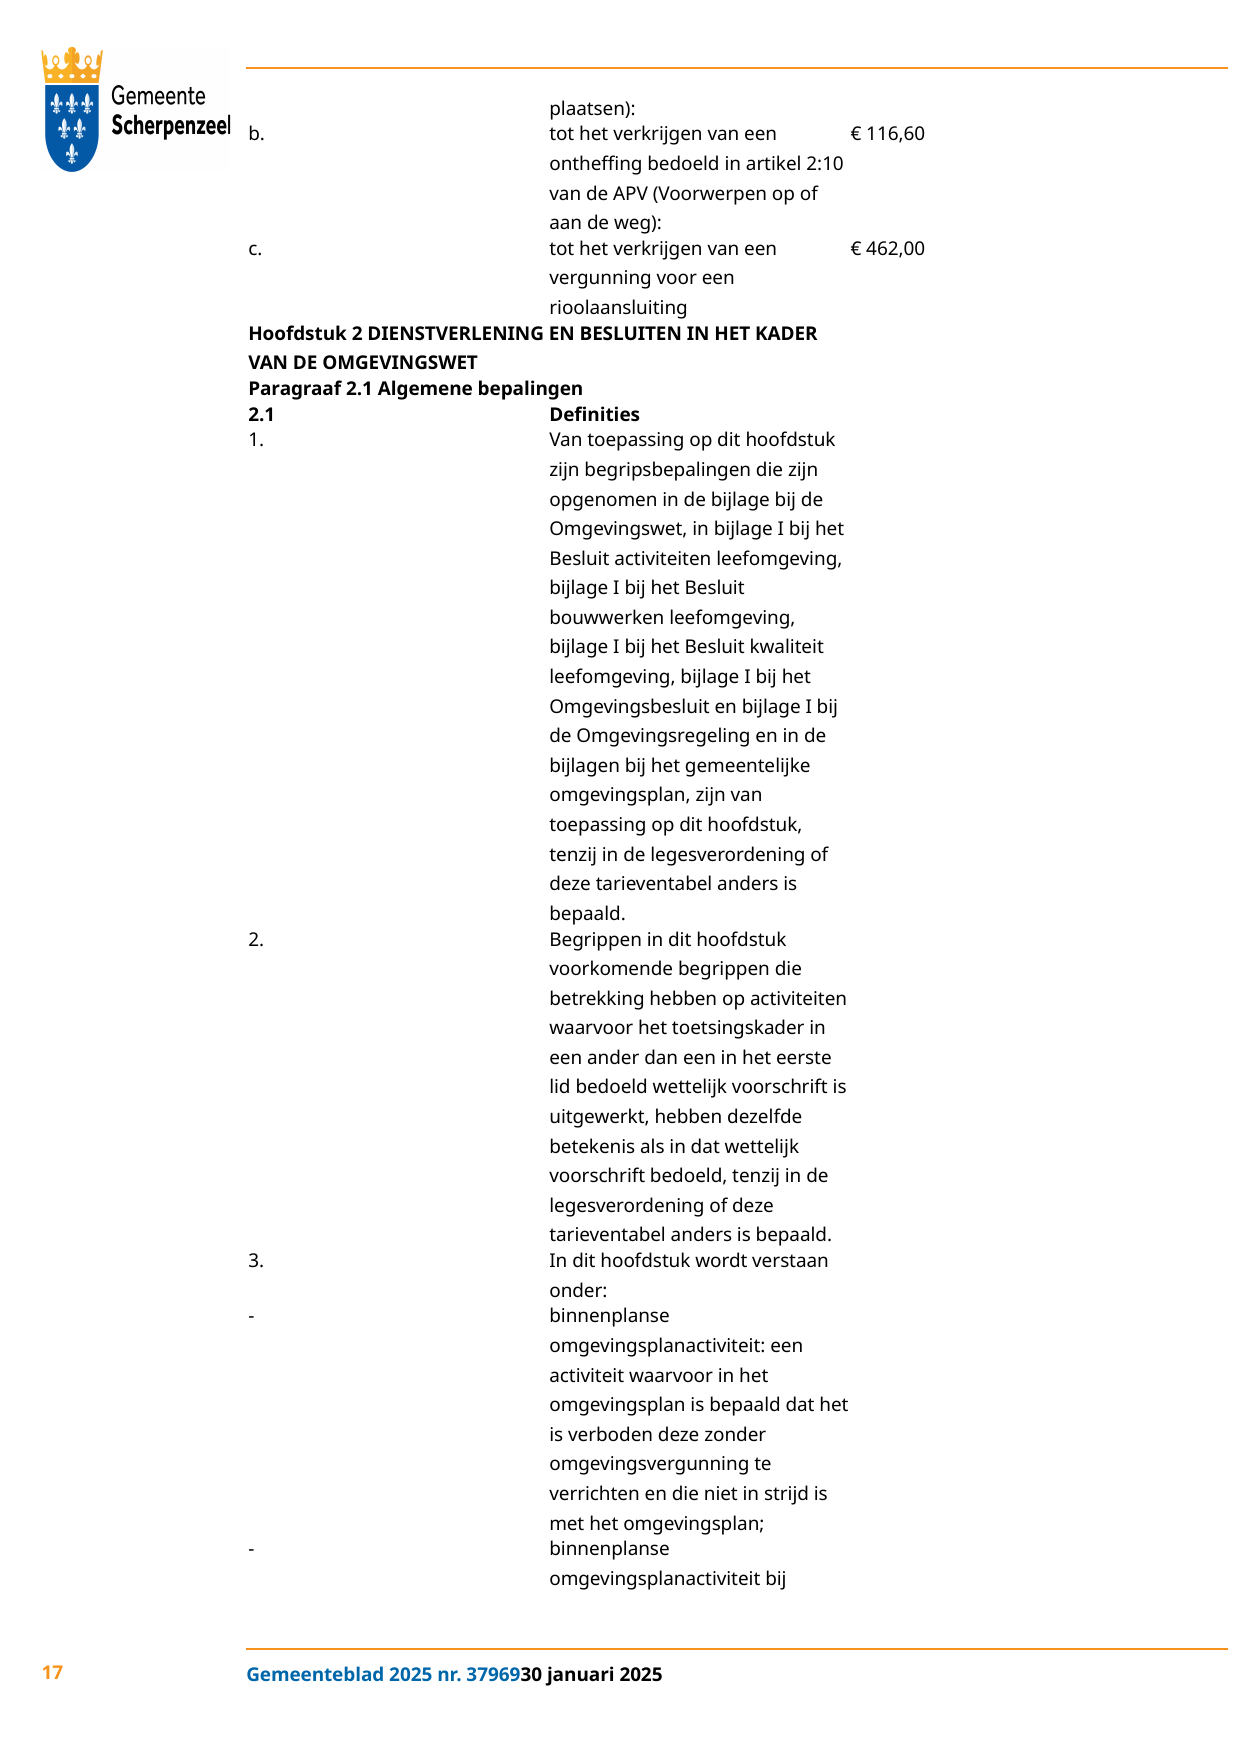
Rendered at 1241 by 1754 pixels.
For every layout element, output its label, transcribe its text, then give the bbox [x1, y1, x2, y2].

table_cell Definities [549, 401, 850, 427]
table_cell [248, 95, 549, 121]
table_cell c. [248, 235, 549, 320]
table_cell Paragraaf 2.1 Algemene bepalingen [248, 375, 850, 401]
table_cell [850, 1535, 1152, 1591]
table_cell Begrippen in dit hoofdstuk voorkomende begrippen die betrekking hebben op activiteiten waarvoor het toetsingskader in een ander dan een in het eerste lid bedoeld wettelijk voorschrift is uitgewerkt, hebben dezelfde betekenis als in dat wettelijk voorschrift bedoeld, tenzij in de legesverordening of deze tarieventabel anders is bepaald. [549, 926, 850, 1247]
table_cell - [248, 1303, 549, 1535]
table_cell Hoofdstuk 2 DIENSTVERLENING EN BESLUITEN IN HET KADER VAN DE OMGEVINGSWET [248, 320, 850, 375]
table_cell [850, 95, 1152, 121]
table_cell [850, 320, 1152, 375]
table_cell binnenplanse omgevingsplanactiviteit bij [549, 1535, 850, 1591]
table_cell b. [248, 121, 549, 235]
table_cell € 116,60 [850, 121, 1152, 235]
table_cell In dit hoofdstuk wordt verstaan onder: [549, 1247, 850, 1303]
table_cell [850, 926, 1152, 1247]
picture [41, 47, 231, 172]
table_cell [850, 1303, 1152, 1535]
table_cell [850, 1247, 1152, 1303]
table_cell 1. [248, 427, 549, 926]
table_cell [850, 401, 1152, 427]
table_cell Van toepassing op dit hoofdstuk zijn begripsbepalingen die zijn opgenomen in de bijlage bij de Omgevingswet, in bijlage I bij het Besluit activiteiten leefomgeving, bijlage I bij het Besluit bouwwerken leefomgeving, bijlage I bij het Besluit kwaliteit leefomgeving, bijlage I bij het Omgevingsbesluit en bijlage I bij de Omgevingsregeling en in de bijlagen bij het gemeentelijke omgevingsplan, zijn van toepassing op dit hoofdstuk, tenzij in de legesverordening of deze tarieventabel anders is bepaald. [549, 427, 850, 926]
table_cell - [248, 1535, 549, 1591]
table_cell tot het verkrijgen van een ontheffing bedoeld in artikel 2:10 van de APV (Voorwerpen op of aan de weg): [549, 121, 850, 235]
table_cell 2. [248, 926, 549, 1247]
table_cell 3. [248, 1247, 549, 1303]
table_cell tot het verkrijgen van een vergunning voor een rioolaansluiting [549, 235, 850, 320]
table_cell [850, 427, 1152, 926]
table_cell binnenplanse omgevingsplanactiviteit: een activiteit waarvoor in het omgevingsplan is bepaald dat het is verboden deze zonder omgevingsvergunning te verrichten en die niet in strijd is met het omgevingsplan; [549, 1303, 850, 1535]
table_cell € 462,00 [850, 235, 1152, 320]
table_cell [850, 375, 1152, 401]
table_cell plaatsen): [549, 95, 850, 121]
table_cell 2.1 [248, 401, 549, 427]
